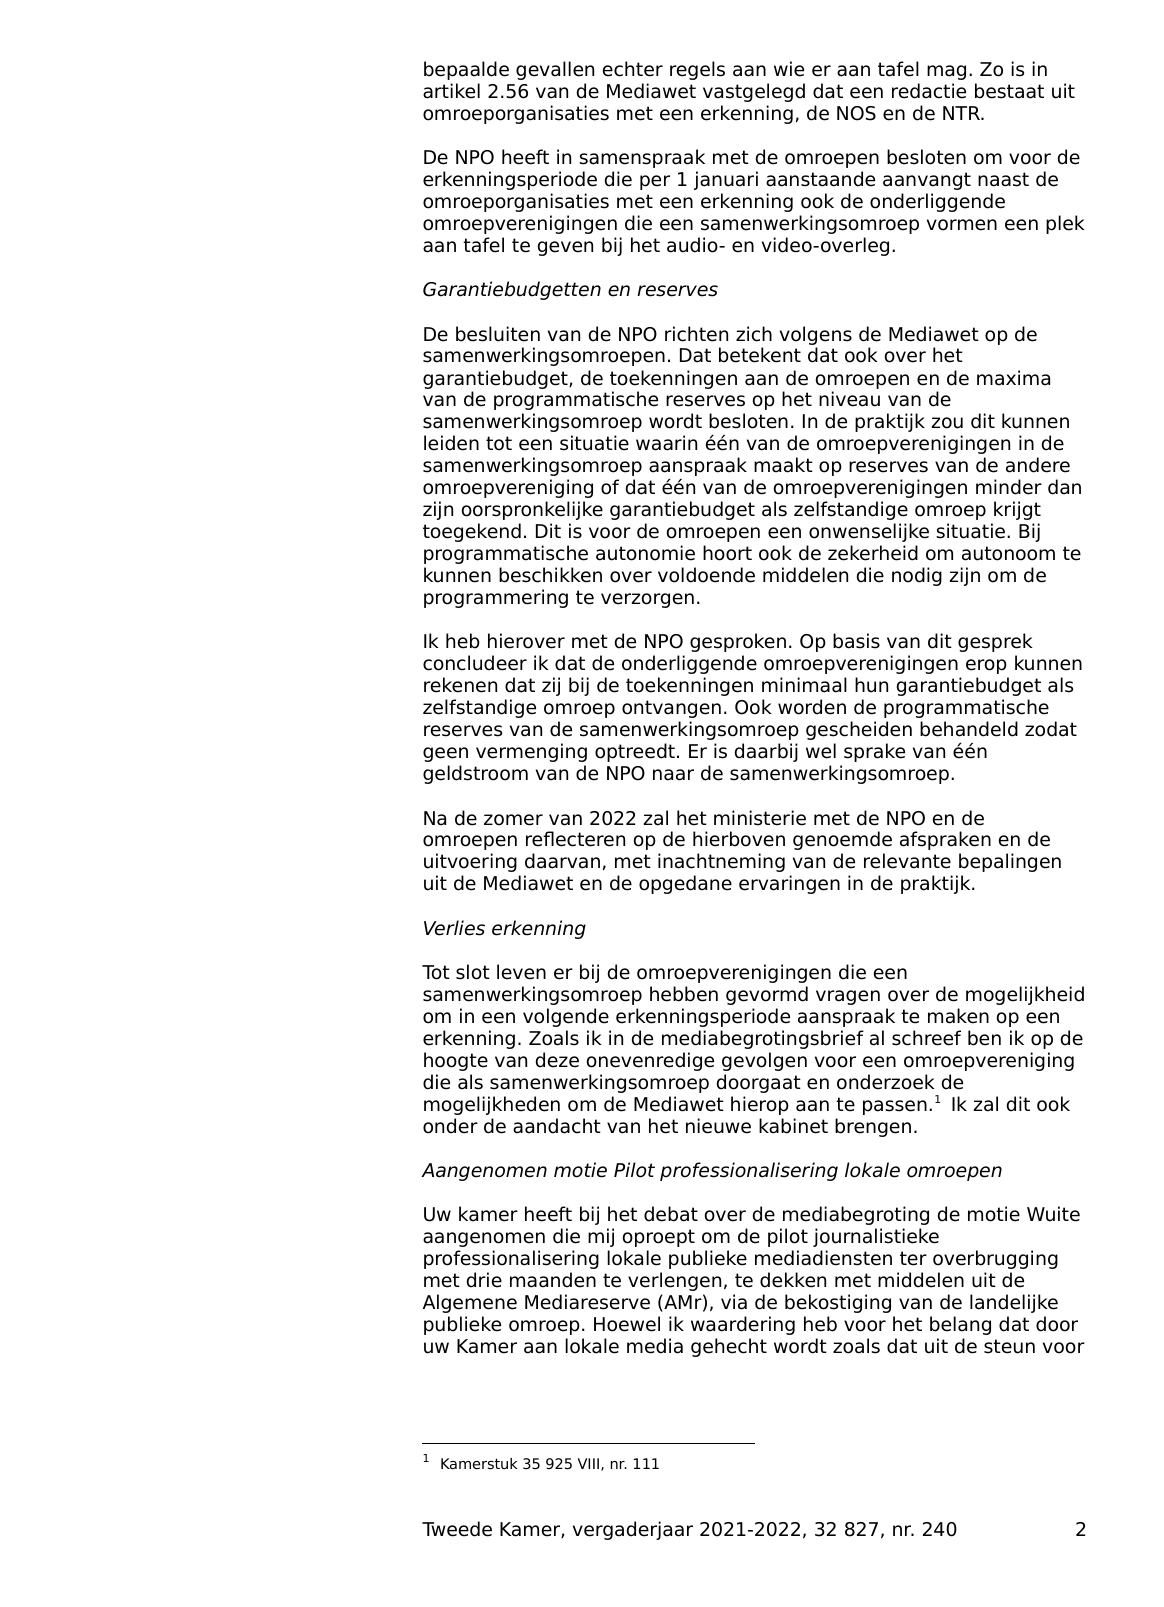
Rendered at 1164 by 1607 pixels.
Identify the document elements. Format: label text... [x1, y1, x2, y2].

text Tot slot leven er bij de omroepverenigingen die een samenwerkingsomroep hebben gevormd vragen over de mogelijkheid om in een volgende erkenningsperiode aanspraak te maken op een erkenning. Zoals ik in de mediabegrotingsbrief al schreef ben ik op de hoogte van deze onevenredige gevolgen voor een omroepvereniging die als samenwerkingsomroep doorgaat en onderzoek de mogelijkheden om de Mediawet hierop aan te passen. Ik zal dit ook onder de aandacht van het nieuwe kabinet brengen. [422, 962, 1087, 1137]
text Na de zomer van 2022 zal het ministerie met de NPO en de omroepen reflecteren op de hierboven genoemde afspraken en de uitvoering daarvan, met inachtneming van de relevante bepalingen uit de Mediawet en de opgedane ervaringen in de praktijk. [422, 807, 1087, 895]
text Kamerstuk 35 925 VIII, nr. 111 [422, 1452, 1087, 1474]
text bepaalde gevallen echter regels aan wie er aan tafel mag. Zo is in artikel 2.56 van de Mediawet vastgelegd dat een redactie bestaat uit omroeporganisaties met een erkenning, de NOS en de NTR. [422, 59, 1087, 125]
text De NPO heeft in samenspraak met de omroepen besloten om voor de erkenningsperiode die per 1 januari aanstaande aanvangt naast de omroeporganisaties met een erkenning ook de onderliggende omroepverenigingen die een samenwerkingsomroep vormen een plek aan tafel te geven bij het audio- en video-overleg. [422, 147, 1087, 257]
subtitle Aangenomen motie Pilot professionalisering lokale omroepen [422, 1160, 1087, 1182]
text De besluiten van de NPO richten zich volgens de Mediawet op de samenwerkingsomroepen. Dat betekent dat ook over het garantiebudget, de toekenningen aan de omroepen en de maxima van de programmatische reserves op het niveau van de samenwerkingsomroep wordt besloten. In de praktijk zou dit kunnen leiden tot een situatie waarin één van de omroepverenigingen in de samenwerkingsomroep aanspraak maakt op reserves van de andere omroepvereniging of dat één van de omroepverenigingen minder dan zijn oorspronkelijke garantiebudget als zelfstandige omroep krijgt toegekend. Dit is voor de omroepen een onwenselijke situatie. Bij programmatische autonomie hoort ook de zekerheid om autonoom te kunnen beschikken over voldoende middelen die nodig zijn om de programmering te verzorgen. [422, 323, 1087, 609]
text Ik heb hierover met de NPO gesproken. Op basis van dit gesprek concludeer ik dat de onderliggende omroepverenigingen erop kunnen rekenen dat zij bij de toekenningen minimaal hun garantiebudget als zelfstandige omroep ontvangen. Ook worden de programmatische reserves van de samenwerkingsomroep gescheiden behandeld zodat geen vermenging optreedt. Er is daarbij wel sprake van één geldstroom van de NPO naar de samenwerkingsomroep. [422, 631, 1087, 785]
subtitle Verlies erkenning [422, 917, 1087, 939]
text Uw kamer heeft bij het debat over de mediabegroting de motie Wuite aangenomen die mij oproept om de pilot journalistieke professionalisering lokale publieke mediadiensten ter overbrugging met drie maanden te verlengen, te dekken met middelen uit de Algemene Mediareserve (AMr), via de bekostiging van de landelijke publieke omroep. Hoewel ik waardering heb voor het belang dat door uw Kamer aan lokale media gehecht wordt zoals dat uit de steun voor [422, 1204, 1087, 1358]
subtitle Garantiebudgetten en reserves [422, 279, 1087, 301]
